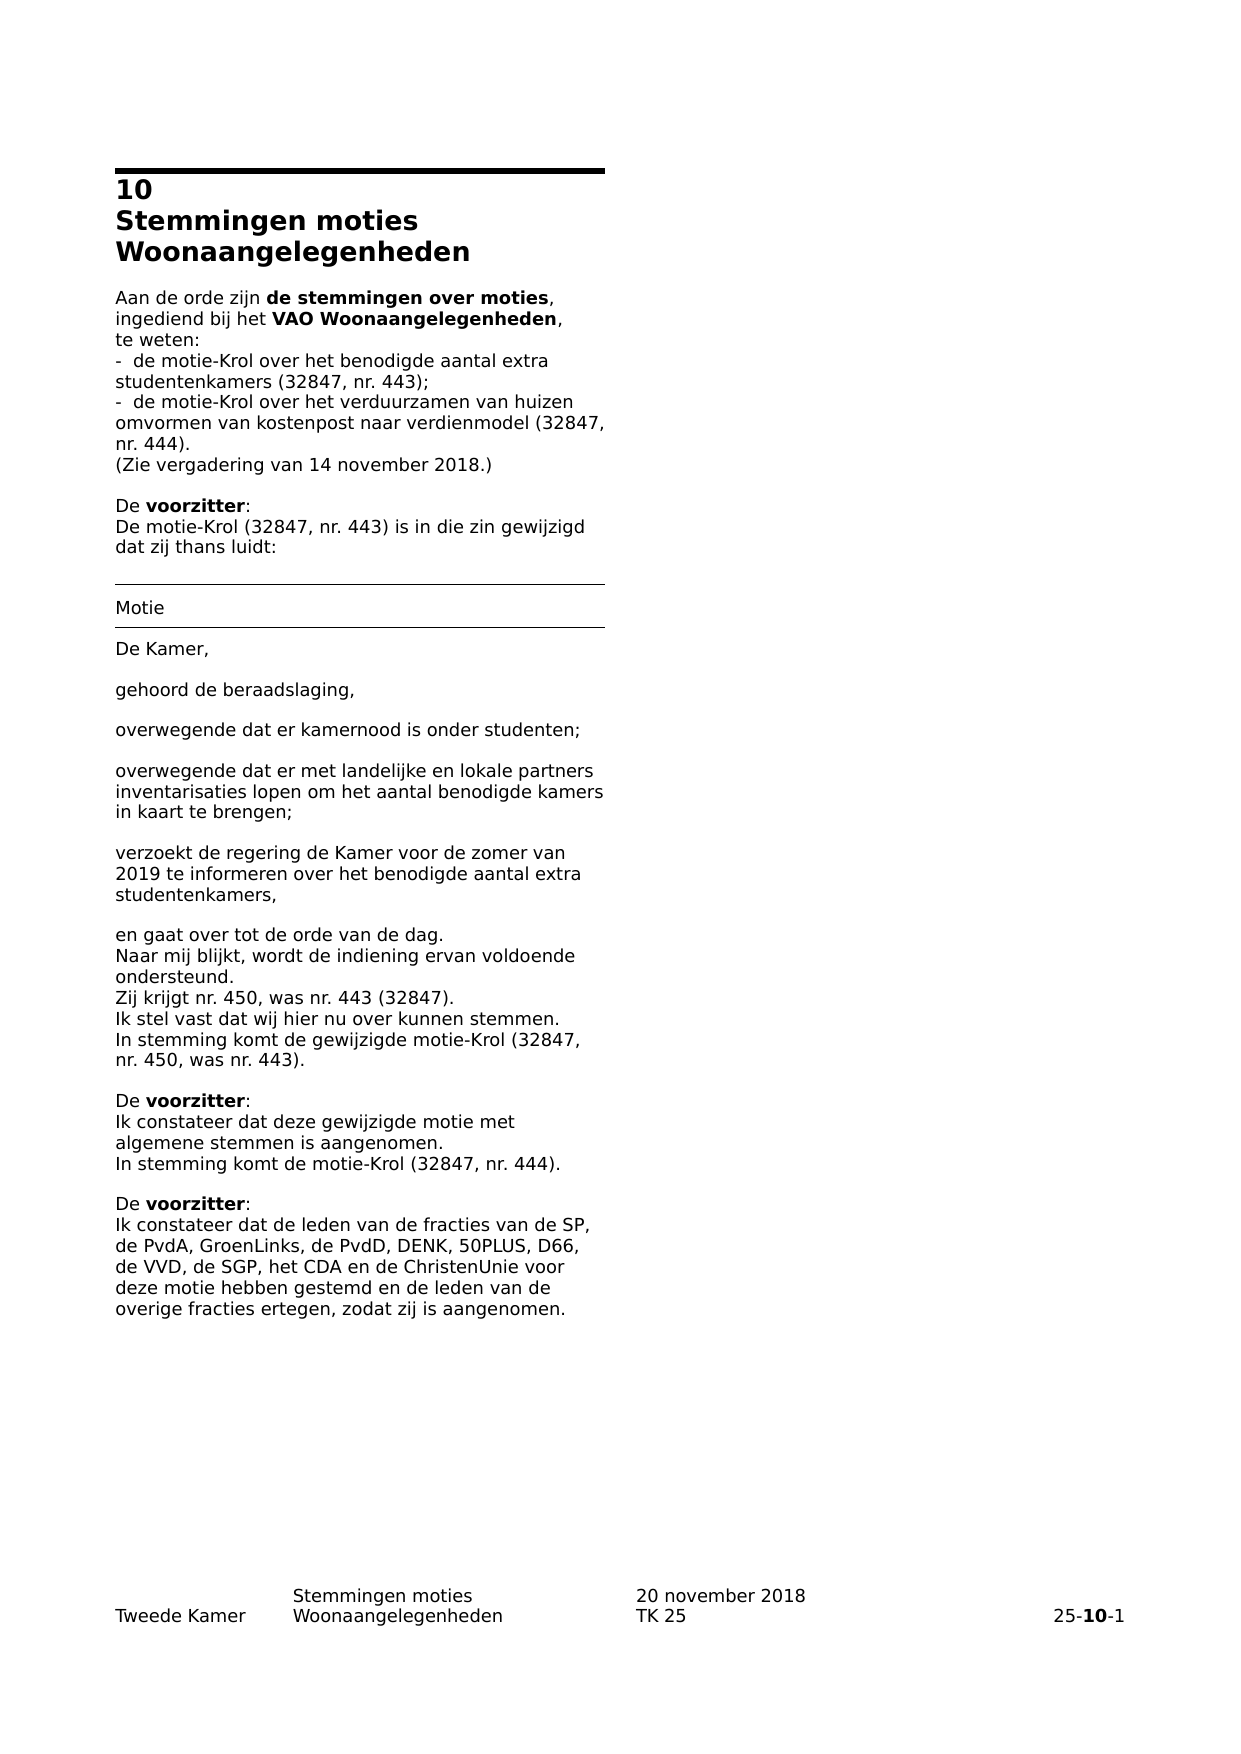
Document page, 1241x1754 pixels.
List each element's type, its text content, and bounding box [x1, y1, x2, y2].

list de motie-Krol over het benodigde aantal extra studentenkamers (32847, nr. 443); [115, 351, 605, 392]
text Ik stel vast dat wij hier nu over kunnen stemmen. [115, 1008, 605, 1029]
list de motie-Krol over het verduurzamen van huizen omvormen van kostenpost naar verdienmodel (32847, nr. 444). [115, 392, 605, 455]
text Motie [115, 598, 605, 619]
text Naar mij blijkt, wordt de indiening ervan voldoende ondersteund. [115, 946, 605, 988]
text In stemming komt de motie-Krol (32847, nr. 444). [115, 1153, 605, 1174]
text De motie-Krol (32847, nr. 443) is in die zin gewijzigd dat zij thans luidt: [115, 516, 605, 558]
text De voorzitter: [115, 496, 605, 516]
text (Zie vergadering van 14 november 2018.) [115, 455, 605, 476]
text gehoord de beraadslaging, [115, 679, 605, 700]
text verzoekt de regering de Kamer voor de zomer van 2019 te informeren over het benodigde aantal extra studentenkamers, [115, 843, 605, 905]
text overwegende dat er met landelijke en lokale partners inventarisaties lopen om het aantal benodigde kamers in kaart te brengen; [115, 761, 605, 823]
text De voorzitter: [115, 1194, 605, 1215]
text De voorzitter: [115, 1091, 605, 1112]
text In stemming komt de gewijzigde motie-Krol (32847, nr. 450, was nr. 443). [115, 1029, 605, 1071]
title 10 Stemmingen moties Woonaangelegenheden [115, 174, 605, 268]
text overwegende dat er kamernood is onder studenten; [115, 720, 605, 741]
text De Kamer, [115, 639, 605, 659]
text Aan de orde zijn de stemmingen over moties, ingediend bij het VAO Woonaangelegenheden, [115, 288, 605, 330]
text Zij krijgt nr. 450, was nr. 443 (32847). [115, 988, 605, 1008]
text Ik constateer dat de leden van de fracties van de SP, de PvdA, GroenLinks, de PvdD, DENK, 50PLUS, D66, de VVD, de SGP, het CDA en de ChristenUnie voor deze motie hebben gestemd en de leden van de overige fracties ertegen, zodat zij is aangenomen. [115, 1215, 605, 1319]
text en gaat over tot de orde van de dag. [115, 925, 605, 946]
text te weten: [115, 330, 605, 351]
text Ik constateer dat deze gewijzigde motie met algemene stemmen is aangenomen. [115, 1112, 605, 1153]
